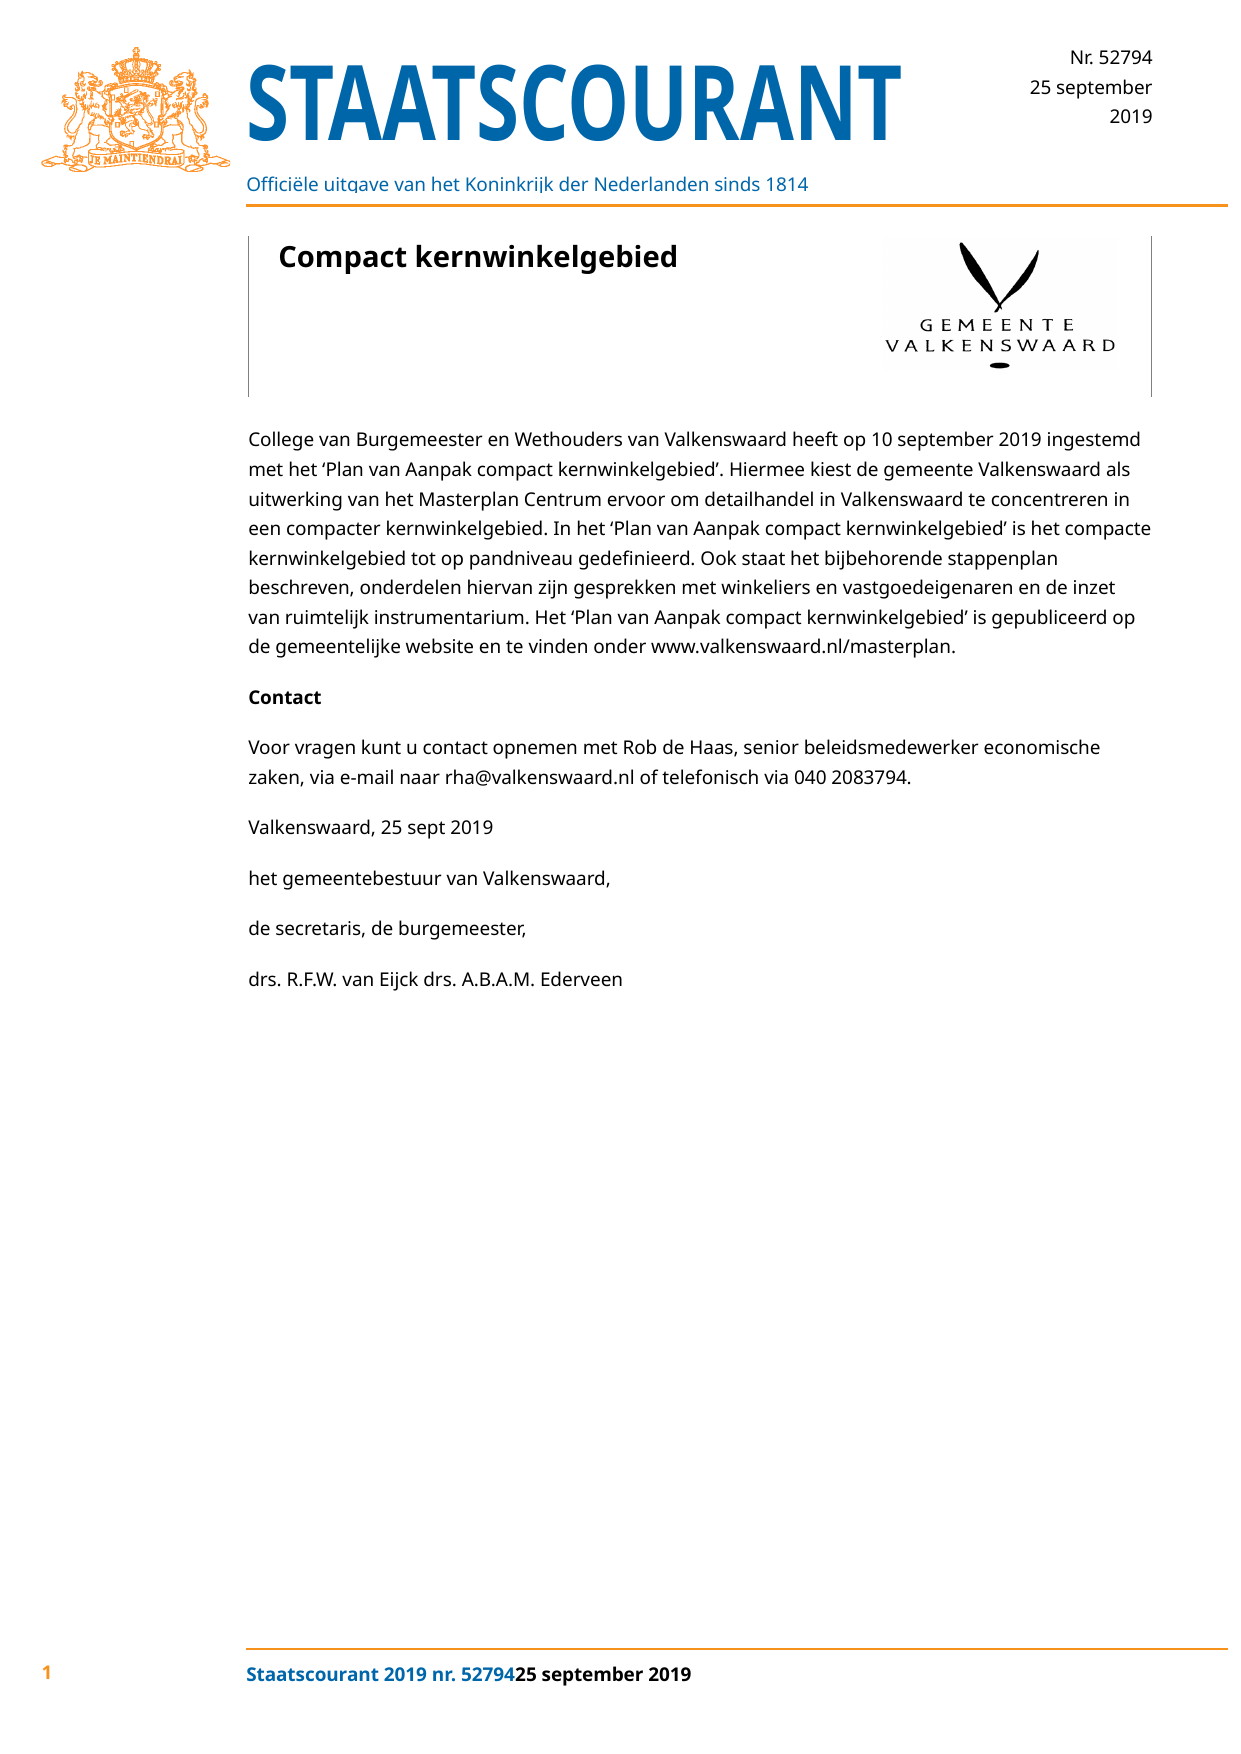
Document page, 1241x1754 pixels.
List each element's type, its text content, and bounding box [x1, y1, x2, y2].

text drs. R.F.W. van Eijck drs. A.B.A.M. Ederveen [248, 966, 1152, 992]
text Contact [248, 684, 1152, 710]
picture [882, 236, 1119, 372]
text het gemeentebestuur van Valkenswaard, [248, 865, 1152, 891]
text Voor vragen kunt u contact opnemen met Rob de Haas, senior beleidsmedewerker economische zaken, via e-mail naar rha@valkenswaard.nl of telefonisch via 040 2083794. [248, 734, 1152, 790]
text de secretaris, de burgemeester, [248, 915, 1152, 941]
text College van Burgemeester en Wethouders van Valkenswaard heeft op 10 september 2019 ingestemd met het ‘Plan van Aanpak compact kernwinkelgebied’. Hiermee kiest de gemeente Valkenswaard als uitwerking van het Masterplan Centrum ervoor om detailhandel in Valkenswaard te concentreren in een compacter kernwinkelgebied. In het ‘Plan van Aanpak compact kernwinkelgebied’ is het compacte kernwinkelgebied tot op pandniveau gedefinieerd. Ook staat het bijbehorende stappenplan beschreven, onderdelen hiervan zijn gesprekken met winkeliers en vastgoedeigenaren en de inzet van ruimtelijk instrumentarium. Het ‘Plan van Aanpak compact kernwinkelgebied’ is gepubliceerd op de gemeentelijke website en te vinden onder www.valkenswaard.nl/masterplan. [248, 427, 1152, 659]
table_header [850, 236, 1151, 397]
table_header Compact kernwinkelgebied [249, 236, 850, 397]
text Valkenswaard, 25 sept 2019 [248, 814, 1152, 840]
picture [41, 47, 231, 172]
